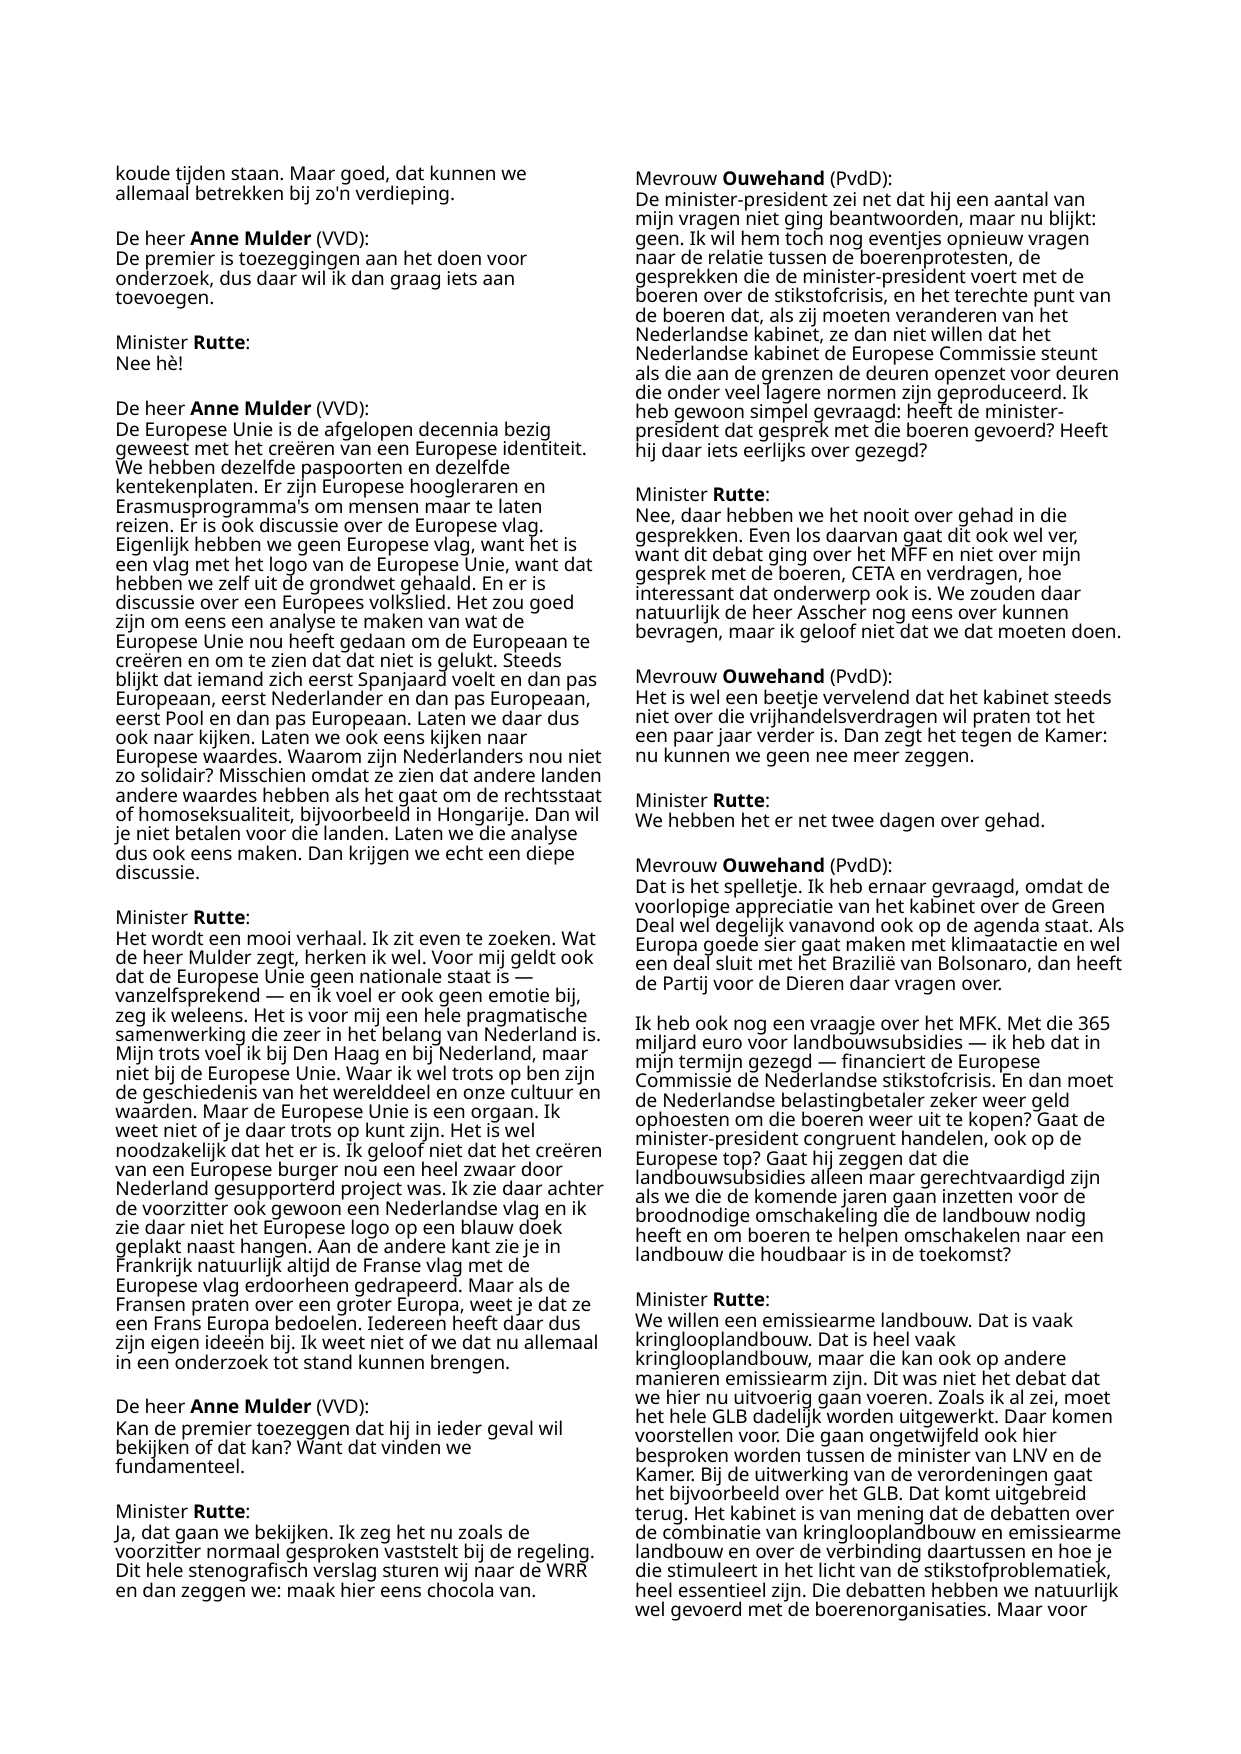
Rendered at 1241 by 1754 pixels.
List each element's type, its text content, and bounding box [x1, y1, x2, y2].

text De minister-president zei net dat hij een aantal van mijn vragen niet ging beantwoorden, maar nu blijkt: geen. Ik wil hem toch nog eventjes opnieuw vragen naar de relatie tussen de boerenprotesten, de gesprekken die de minister-president voert met de boeren over de stikstofcrisis, en het terechte punt van de boeren dat, als zij moeten veranderen van het Nederlandse kabinet, ze dan niet willen dat het Nederlandse kabinet de Europese Commissie steunt als die aan de grenzen de deuren openzet voor deuren die onder veel lagere normen zijn geproduceerd. Ik heb gewoon simpel gevraagd: heeft de minister-president dat gesprek met die boeren gevoerd? Heeft hij daar iets eerlijks over gezegd? [635, 191, 1125, 461]
text Mevrouw Ouwehand (PvdD): [635, 663, 1125, 689]
text Het wordt een mooi verhaal. Ik zit even te zoeken. Wat de heer Mulder zegt, herken ik wel. Voor mij geldt ook dat de Europese Unie geen nationale staat is — vanzelfsprekend — en ik voel er ook geen emotie bij, zeg ik weleens. Het is voor mij een hele pragmatische samenwerking die zeer in het belang van Nederland is. Mijn trots voel ik bij Den Haag en bij Nederland, maar niet bij de Europese Unie. Waar ik wel trots op ben zijn de geschiedenis van het werelddeel en onze cultuur en waarden. Maar de Europese Unie is een orgaan. Ik weet niet of je daar trots op kunt zijn. Het is wel noodzakelijk dat het er is. Ik geloof niet dat het creëren van een Europese burger nou een heel zwaar door Nederland gesupporterd project was. Ik zie daar achter de voorzitter ook gewoon een Nederlandse vlag en ik zie daar niet het Europese logo op een blauw doek geplakt naast hangen. Aan de andere kant zie je in Frankrijk natuurlijk altijd de Franse vlag met de Europese vlag erdoorheen gedrapeerd. Maar als de Fransen praten over een groter Europa, weet je dat ze een Frans Europa bedoelen. Iedereen heeft daar dus zijn eigen ideeën bij. Ik weet niet of we dat nu allemaal in een onderzoek tot stand kunnen brengen. [115, 930, 605, 1373]
text Het is wel een beetje vervelend dat het kabinet steeds niet over die vrijhandelsverdragen wil praten tot het een paar jaar verder is. Dan zegt het tegen de Kamer: nu kunnen we geen nee meer zeggen. [635, 689, 1125, 766]
text Dat is het spelletje. Ik heb ernaar gevraagd, omdat de voorlopige appreciatie van het kabinet over de Green Deal wel degelijk vanavond ook op de agenda staat. Als Europa goede sier gaat maken met klimaatactie en wel een deal sluit met het Brazilië van Bolsonaro, dan heeft de Partij voor de Dieren daar vragen over. [635, 878, 1125, 994]
text We hebben het er net twee dagen over gehad. [635, 812, 1125, 832]
text koude tijden staan. Maar goed, dat kunnen we allemaal betrekken bij zo'n verdieping. [115, 165, 605, 204]
text De heer Anne Mulder (VVD): [115, 395, 605, 421]
text Minister Rutte: [635, 787, 1125, 812]
text Kan de premier toezeggen dat hij in ieder geval wil bekijken of dat kan? Want dat vinden we fundamenteel. [115, 1419, 605, 1477]
text De heer Anne Mulder (VVD): [115, 225, 605, 250]
text We willen een emissiearme landbouw. Dat is vaak kringlooplandbouw. Dat is heel vaak kringlooplandbouw, maar die kan ook op andere manieren emissiearm zijn. Dit was niet het debat dat we hier nu uitvoerig gaan voeren. Zoals ik al zei, moet het hele GLB dadelijk worden uitgewerkt. Daar komen voorstellen voor. Die gaan ongetwijfeld ook hier besproken worden tussen de minister van LNV en de Kamer. Bij de uitwerking van de verordeningen gaat het bijvoorbeeld over het GLB. Dat komt uitgebreid terug. Het kabinet is van mening dat de debatten over de combinatie van kringlooplandbouw en emissiearme landbouw en over de verbinding daartussen en hoe je die stimuleert in het licht van de stikstofproblematiek, heel essentieel zijn. Die debatten hebben we natuurlijk wel gevoerd met de boerenorganisaties. Maar voor [635, 1312, 1125, 1620]
text Minister Rutte: [115, 904, 605, 930]
text Nee hè! [115, 355, 605, 374]
text Ja, dat gaan we bekijken. Ik zeg het nu zoals de voorzitter normaal gesproken vaststelt bij de regeling. Dit hele stenografisch verslag sturen wij naar de WRR en dan zeggen we: maak hier eens chocola van. [115, 1524, 605, 1601]
text Mevrouw Ouwehand (PvdD): [635, 853, 1125, 878]
text Minister Rutte: [635, 1286, 1125, 1312]
text Ik heb ook nog een vraagje over het MFK. Met die 365 miljard euro voor landbouwsubsidies — ik heb dat in mijn termijn gezegd — financiert de Europese Commissie de Nederlandse stikstofcrisis. En dan moet de Nederlandse belastingbetaler zeker weer geld ophoesten om die boeren weer uit te kopen? Gaat de minister-president congruent handelen, ook op de Europese top? Gaat hij zeggen dat die landbouwsubsidies alleen maar gerechtvaardigd zijn als we die de komende jaren gaan inzetten voor de broodnodige omschakeling die de landbouw nodig heeft en om boeren te helpen omschakelen naar een landbouw die houdbaar is in de toekomst? [635, 1015, 1125, 1265]
text Mevrouw Ouwehand (PvdD): [635, 165, 1125, 191]
text Nee, daar hebben we het nooit over gehad in die gesprekken. Even los daarvan gaat dit ook wel ver, want dit debat ging over het MFF en niet over mijn gesprek met de boeren, CETA en verdragen, hoe interessant dat onderwerp ook is. We zouden daar natuurlijk de heer Asscher nog eens over kunnen bevragen, maar ik geloof niet dat we dat moeten doen. [635, 507, 1125, 642]
text Minister Rutte: [115, 1498, 605, 1524]
text Minister Rutte: [635, 482, 1125, 507]
text De heer Anne Mulder (VVD): [115, 1394, 605, 1419]
text De Europese Unie is de afgelopen decennia bezig geweest met het creëren van een Europese identiteit. We hebben dezelfde paspoorten en dezelfde kentekenplaten. Er zijn Europese hoogleraren en Erasmusprogramma's om mensen maar te laten reizen. Er is ook discussie over de Europese vlag. Eigenlijk hebben we geen Europese vlag, want het is een vlag met het logo van de Europese Unie, want dat hebben we zelf uit de grondwet gehaald. En er is discussie over een Europees volkslied. Het zou goed zijn om eens een analyse te maken van wat de Europese Unie nou heeft gedaan om de Europeaan te creëren en om te zien dat dat niet is gelukt. Steeds blijkt dat iemand zich eerst Spanjaard voelt en dan pas Europeaan, eerst Nederlander en dan pas Europeaan, eerst Pool en dan pas Europeaan. Laten we daar dus ook naar kijken. Laten we ook eens kijken naar Europese waardes. Waarom zijn Nederlanders nou niet zo solidair? Misschien omdat ze zien dat andere landen andere waardes hebben als het gaat om de rechtsstaat of homoseksualiteit, bijvoorbeeld in Hongarije. Dan wil je niet betalen voor die landen. Laten we die analyse dus ook eens maken. Dan krijgen we echt een diepe discussie. [115, 421, 605, 883]
text De premier is toezeggingen aan het doen voor onderzoek, dus daar wil ik dan graag iets aan toevoegen. [115, 250, 605, 308]
text Minister Rutte: [115, 329, 605, 355]
